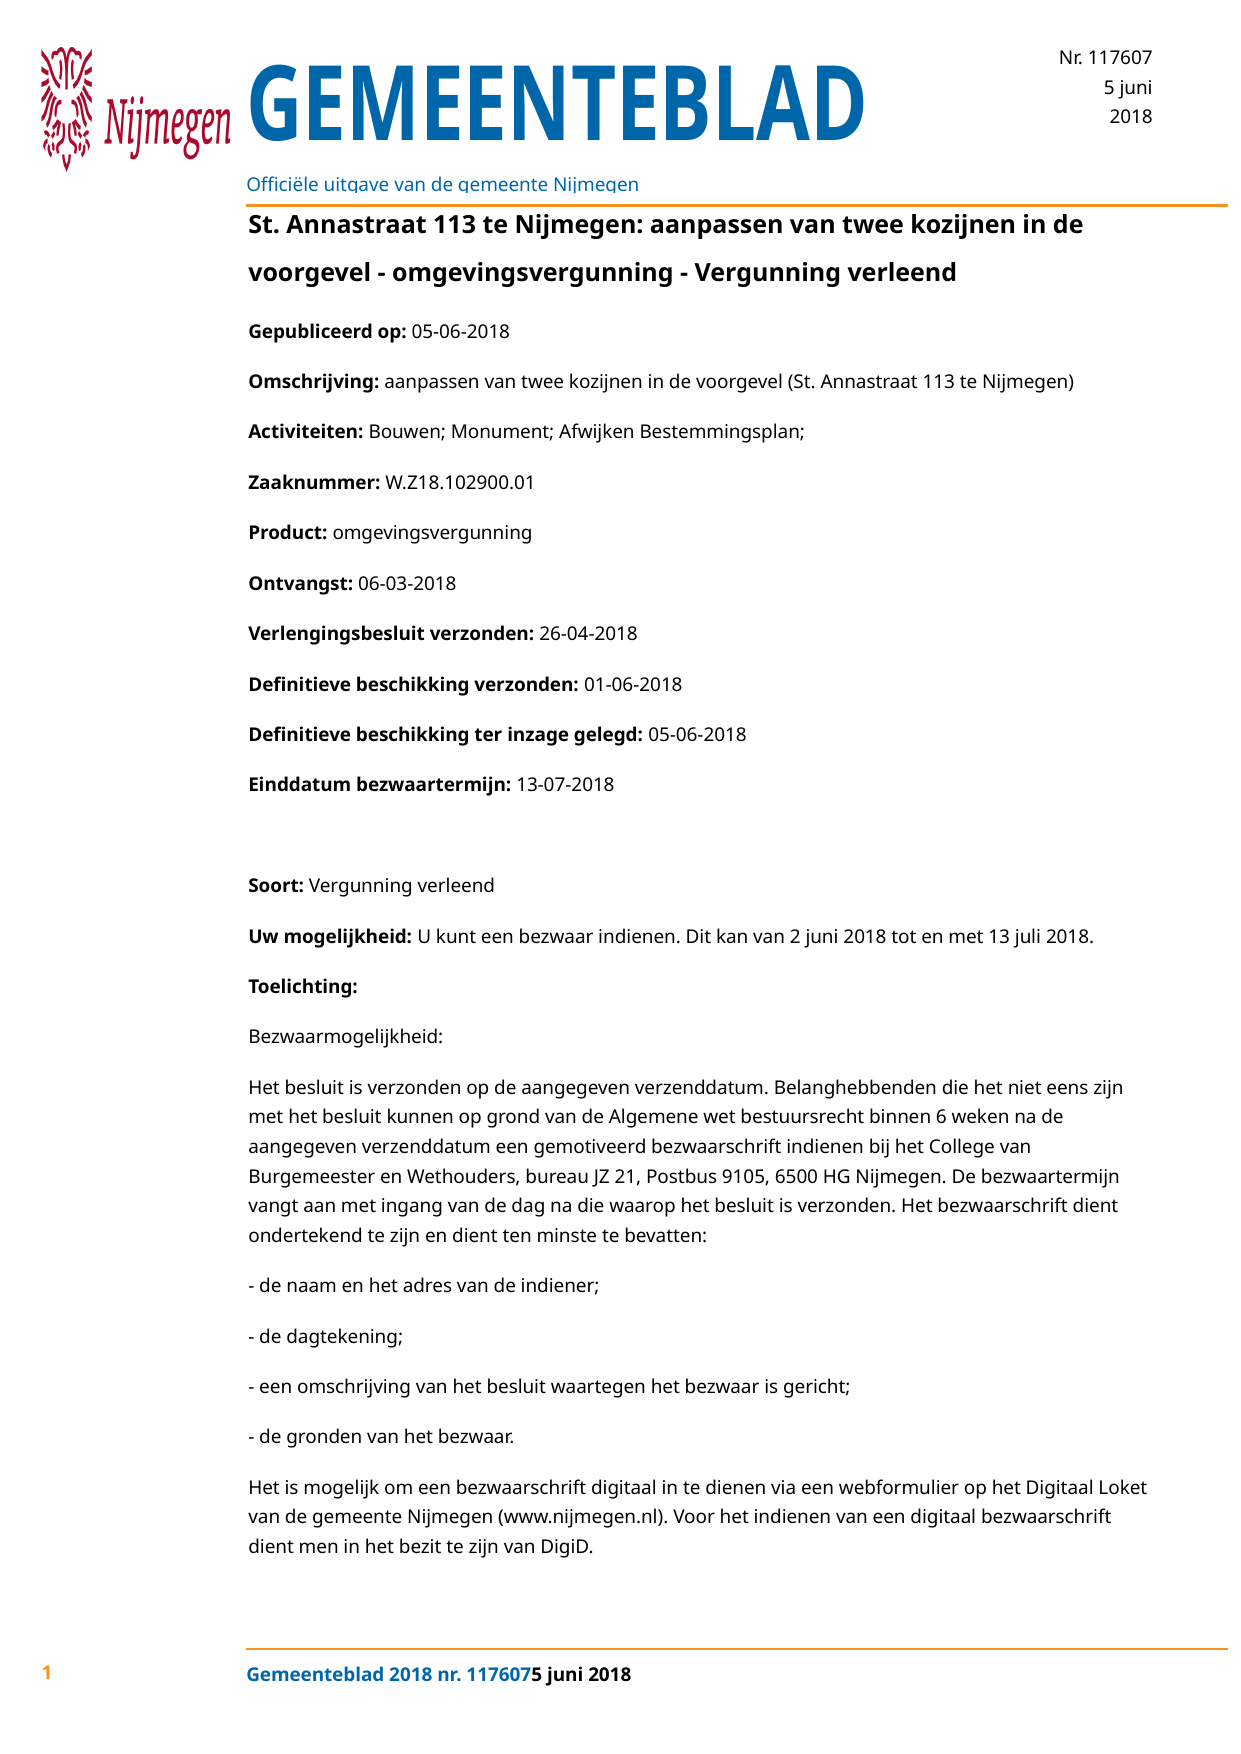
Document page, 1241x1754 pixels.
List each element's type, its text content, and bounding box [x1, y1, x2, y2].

text Definitieve beschikking verzonden: 01-06-2018 [248, 671, 1152, 697]
text Verlengingsbesluit verzonden: 26-04-2018 [248, 620, 1152, 646]
text Ontvangst: 06-03-2018 [248, 570, 1152, 596]
text Definitieve beschikking ter inzage gelegd: 05-06-2018 [248, 721, 1152, 747]
text - de gronden van het bezwaar. [248, 1424, 1152, 1449]
text Het besluit is verzonden op de aangegeven verzenddatum. Belanghebbenden die het niet eens zijn met het besluit kunnen op grond van de Algemene wet bestuursrecht binnen 6 weken na de aangegeven verzenddatum een gemotiveerd bezwaarschrift indienen bij het College van Burgemeester en Wethouders, bureau JZ 21, Postbus 9105, 6500 HG Nijmegen. De bezwaartermijn vangt aan met ingang van de dag na die waarop het besluit is verzonden. Het bezwaarschrift dient ondertekend te zijn en dient ten minste te bevatten: [248, 1074, 1152, 1248]
text Toelichting: [248, 973, 1152, 999]
text Einddatum bezwaartermijn: 13-07-2018 [248, 772, 1152, 797]
text Het is mogelijk om een bezwaarschrift digitaal in te dienen via een webformulier op het Digitaal Loket van de gemeente Nijmegen (www.nijmegen.nl). Voor het indienen van een digitaal bezwaarschrift dient men in het bezit te zijn van DigiD. [248, 1474, 1152, 1559]
text Product: omgevingsvergunning [248, 519, 1152, 545]
text - de naam en het adres van de indiener; [248, 1272, 1152, 1298]
text St. Annastraat 113 te Nijmegen: aanpassen van twee kozijnen in de voorgevel - omgevingsvergunning - Vergunning verleend [248, 207, 1152, 288]
text Gepubliceerd op: 05-06-2018 [248, 318, 1152, 344]
text Activiteiten: Bouwen; Monument; Afwijken Bestemmingsplan; [248, 419, 1152, 444]
text - een omschrijving van het besluit waartegen het bezwaar is gericht; [248, 1373, 1152, 1399]
text Soort: Vergunning verleend [248, 872, 1152, 898]
text Omschrijving: aanpassen van twee kozijnen in de voorgevel (St. Annastraat 113 te Nijmegen) [248, 368, 1152, 394]
text - de dagtekening; [248, 1323, 1152, 1349]
text Zaaknummer: W.Z18.102900.01 [248, 469, 1152, 495]
picture [41, 47, 231, 172]
text Uw mogelijkheid: U kunt een bezwaar indienen. Dit kan van 2 juni 2018 tot en met 13 juli 2018. [248, 923, 1152, 949]
text Bezwaarmogelijkheid: [248, 1024, 1152, 1049]
